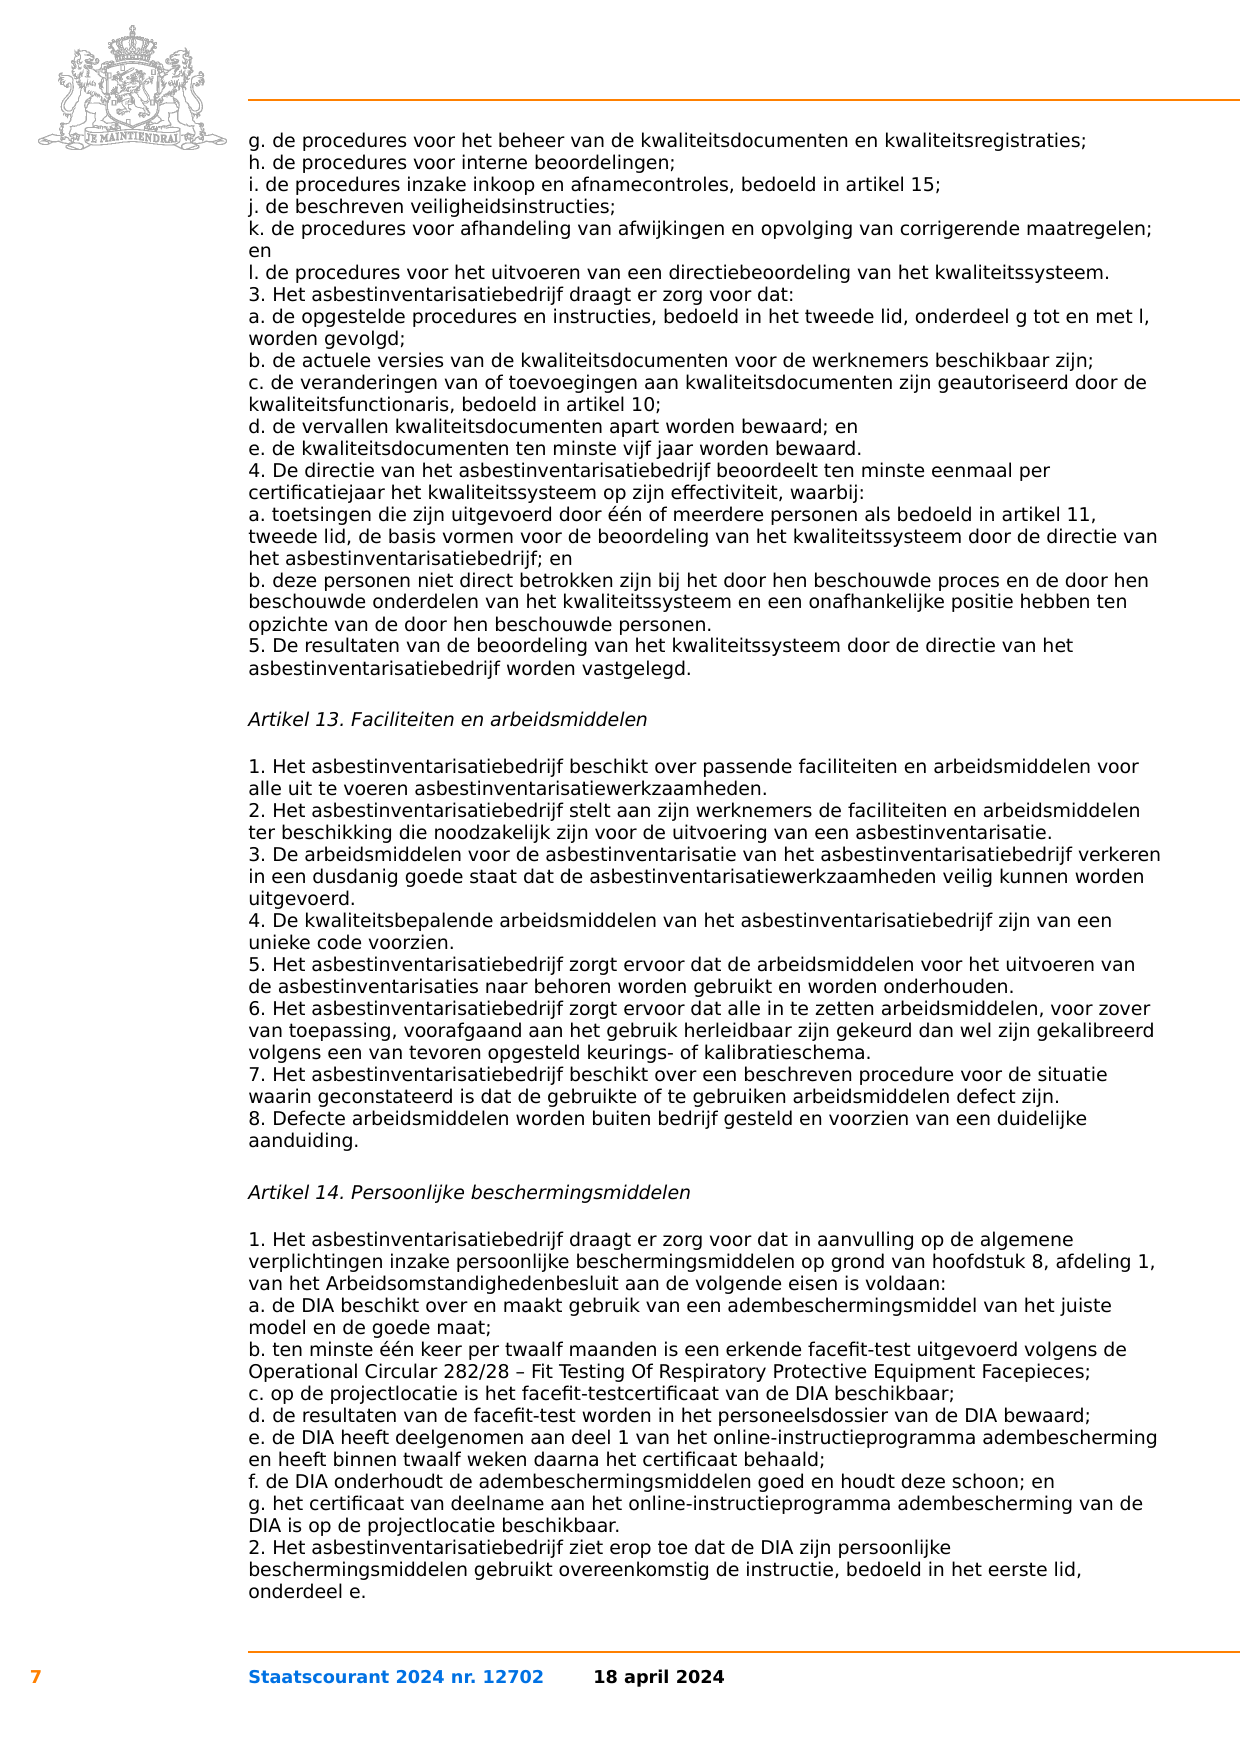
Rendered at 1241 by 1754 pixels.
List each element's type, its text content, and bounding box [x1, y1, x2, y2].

text b. ten minste één keer per twaalf maanden is een erkende facefit-test uitgevoerd volgens de Operational Circular 282/28 – Fit Testing Of Respiratory Protective Equipment Facepieces; [248, 1339, 1163, 1383]
text h. de procedures voor interne beoordelingen; [248, 152, 1163, 174]
text k. de procedures voor afhandeling van afwijkingen en opvolging van corrigerende maatregelen; en [248, 218, 1163, 262]
picture [38, 25, 227, 150]
text 1. Het asbestinventarisatiebedrijf draagt er zorg voor dat in aanvulling op de algemene verplichtingen inzake persoonlijke beschermingsmiddelen op grond van hoofdstuk 8, afdeling 1, van het Arbeidsomstandighedenbesluit aan de volgende eisen is voldaan: [248, 1229, 1163, 1295]
text j. de beschreven veiligheidsinstructies; [248, 196, 1163, 218]
subtitle Artikel 13. Faciliteiten en arbeidsmiddelen [248, 709, 1163, 731]
text e. de DIA heeft deelgenomen aan deel 1 van het online-instructieprogramma adembescherming en heeft binnen twaalf weken daarna het certificaat behaald; [248, 1427, 1163, 1471]
text c. op de projectlocatie is het facefit-testcertificaat van de DIA beschikbaar; [248, 1383, 1163, 1405]
text 1. Het asbestinventarisatiebedrijf beschikt over passende faciliteiten en arbeidsmiddelen voor alle uit te voeren asbestinventarisatiewerkzaamheden. [248, 756, 1163, 800]
subtitle Artikel 14. Persoonlijke beschermingsmiddelen [248, 1182, 1163, 1204]
text 8. Defecte arbeidsmiddelen worden buiten bedrijf gesteld en voorzien van een duidelijke aanduiding. [248, 1108, 1163, 1152]
text 2. Het asbestinventarisatiebedrijf stelt aan zijn werknemers de faciliteiten en arbeidsmiddelen ter beschikking die noodzakelijk zijn voor de uitvoering van een asbestinventarisatie. [248, 800, 1163, 844]
text 5. De resultaten van de beoordeling van het kwaliteitssysteem door de directie van het asbestinventarisatiebedrijf worden vastgelegd. [248, 635, 1163, 679]
text 5. Het asbestinventarisatiebedrijf zorgt ervoor dat de arbeidsmiddelen voor het uitvoeren van de asbestinventarisaties naar behoren worden gebruikt en worden onderhouden. [248, 954, 1163, 998]
text a. de DIA beschikt over en maakt gebruik van een adembeschermingsmiddel van het juiste model en de goede maat; [248, 1295, 1163, 1339]
text b. deze personen niet direct betrokken zijn bij het door hen beschouwde proces en de door hen beschouwde onderdelen van het kwaliteitssysteem en een onafhankelijke positie hebben ten opzichte van de door hen beschouwde personen. [248, 569, 1163, 635]
text 3. De arbeidsmiddelen voor de asbestinventarisatie van het asbestinventarisatiebedrijf verkeren in een dusdanig goede staat dat de asbestinventarisatiewerkzaamheden veilig kunnen worden uitgevoerd. [248, 844, 1163, 910]
text 4. De directie van het asbestinventarisatiebedrijf beoordeelt ten minste eenmaal per certificatiejaar het kwaliteitssysteem op zijn effectiviteit, waarbij: [248, 459, 1163, 503]
text 3. Het asbestinventarisatiebedrijf draagt er zorg voor dat: [248, 284, 1163, 306]
text c. de veranderingen van of toevoegingen aan kwaliteitsdocumenten zijn geautoriseerd door de kwaliteitsfunctionaris, bedoeld in artikel 10; [248, 372, 1163, 416]
text a. de opgestelde procedures en instructies, bedoeld in het tweede lid, onderdeel g tot en met l, worden gevolgd; [248, 306, 1163, 350]
text 2. Het asbestinventarisatiebedrijf ziet erop toe dat de DIA zijn persoonlijke beschermingsmiddelen gebruikt overeenkomstig de instructie, bedoeld in het eerste lid, onderdeel e. [248, 1537, 1163, 1603]
text f. de DIA onderhoudt de adembeschermingsmiddelen goed en houdt deze schoon; en [248, 1471, 1163, 1493]
text g. het certificaat van deelname aan het online-instructieprogramma adembescherming van de DIA is op de projectlocatie beschikbaar. [248, 1493, 1163, 1537]
text d. de resultaten van de facefit-test worden in het personeelsdossier van de DIA bewaard; [248, 1405, 1163, 1427]
text l. de procedures voor het uitvoeren van een directiebeoordeling van het kwaliteitssysteem. [248, 262, 1163, 284]
text g. de procedures voor het beheer van de kwaliteitsdocumenten en kwaliteitsregistraties; [248, 130, 1163, 152]
text 6. Het asbestinventarisatiebedrijf zorgt ervoor dat alle in te zetten arbeidsmiddelen, voor zover van toepassing, voorafgaand aan het gebruik herleidbaar zijn gekeurd dan wel zijn gekalibreerd volgens een van tevoren opgesteld keurings- of kalibratieschema. [248, 998, 1163, 1064]
text 7. Het asbestinventarisatiebedrijf beschikt over een beschreven procedure voor de situatie waarin geconstateerd is dat de gebruikte of te gebruiken arbeidsmiddelen defect zijn. [248, 1064, 1163, 1108]
text d. de vervallen kwaliteitsdocumenten apart worden bewaard; en [248, 416, 1163, 438]
text e. de kwaliteitsdocumenten ten minste vijf jaar worden bewaard. [248, 438, 1163, 459]
text i. de procedures inzake inkoop en afnamecontroles, bedoeld in artikel 15; [248, 174, 1163, 196]
text a. toetsingen die zijn uitgevoerd door één of meerdere personen als bedoeld in artikel 11, tweede lid, de basis vormen voor de beoordeling van het kwaliteitssysteem door de directie van het asbestinventarisatiebedrijf; en [248, 503, 1163, 569]
text 4. De kwaliteitsbepalende arbeidsmiddelen van het asbestinventarisatiebedrijf zijn van een unieke code voorzien. [248, 910, 1163, 954]
text b. de actuele versies van de kwaliteitsdocumenten voor de werknemers beschikbaar zijn; [248, 350, 1163, 372]
